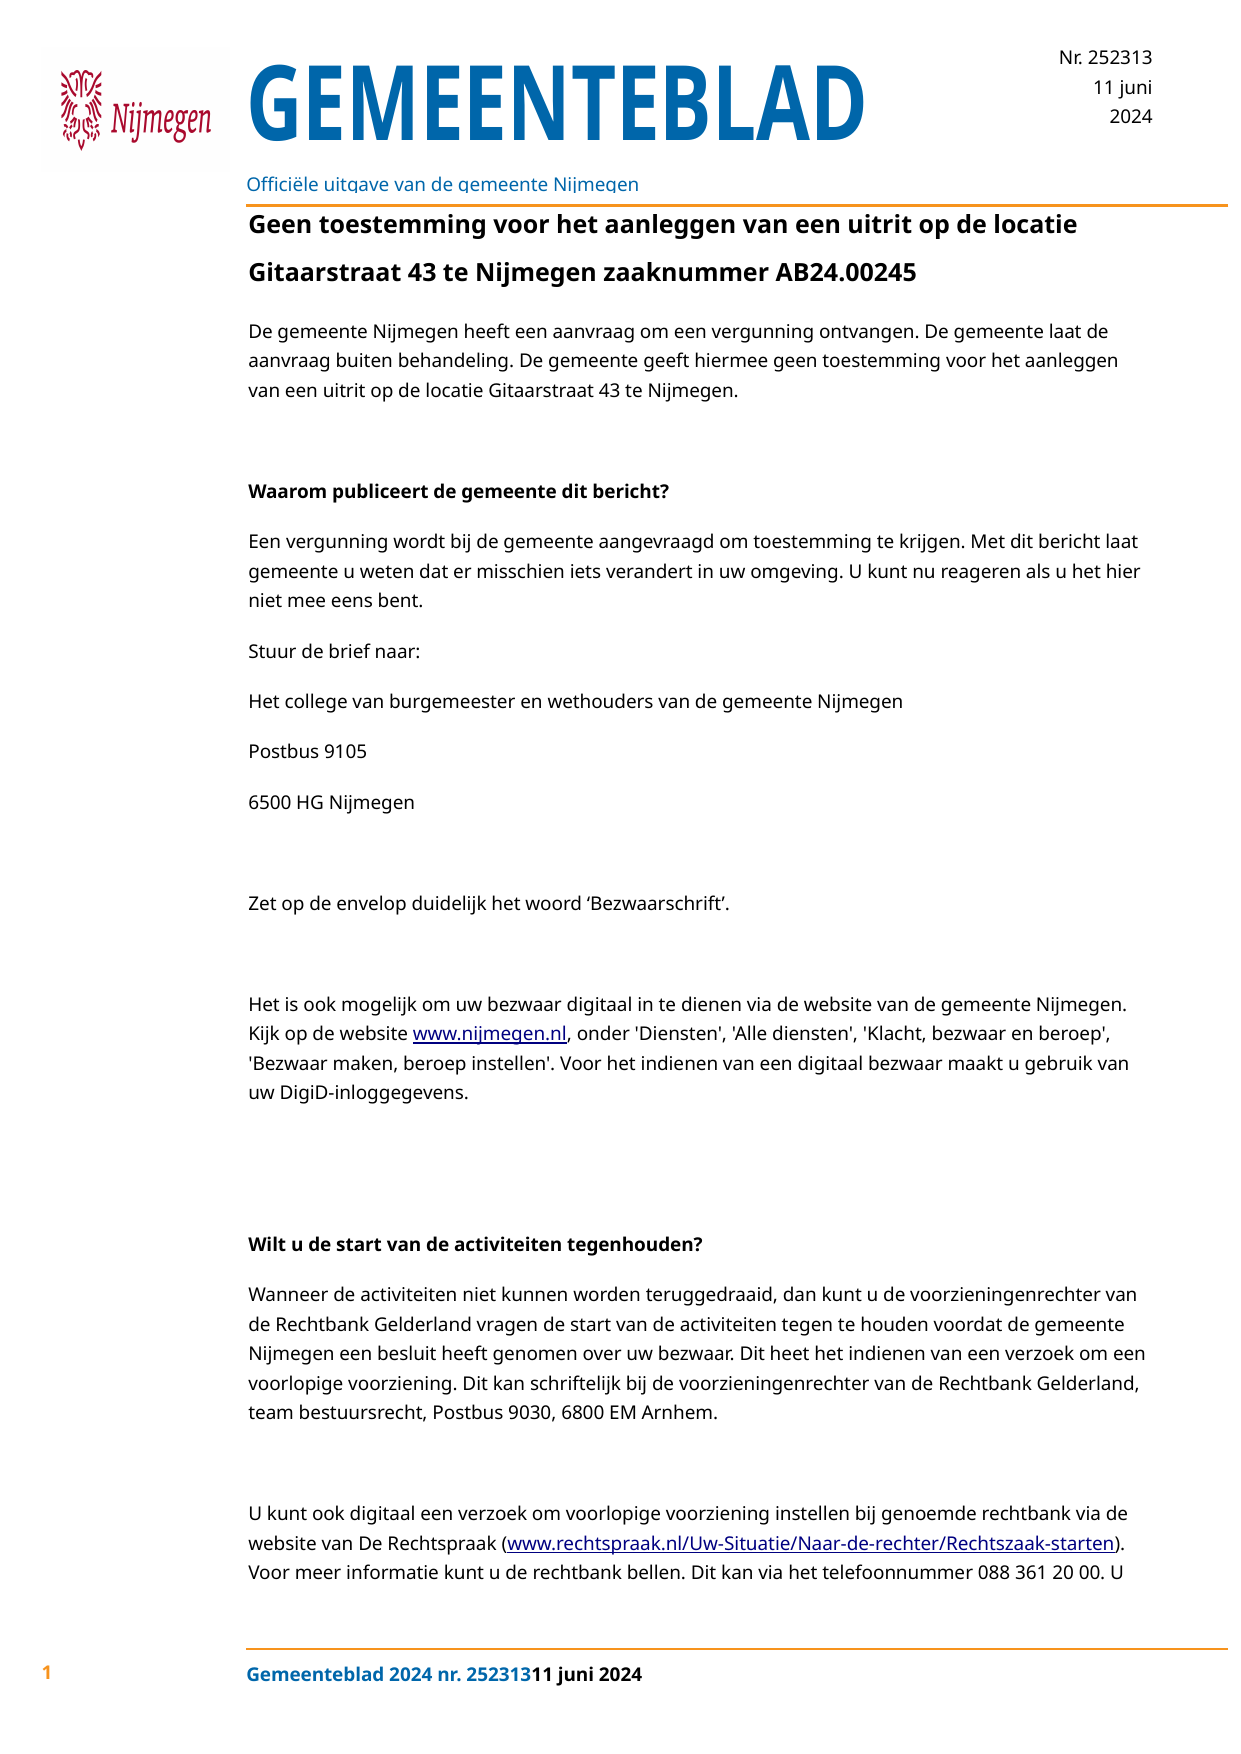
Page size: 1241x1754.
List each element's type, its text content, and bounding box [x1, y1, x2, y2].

text Zet op de envelop duidelijk het woord ‘Bezwaarschrift’. [248, 890, 1152, 916]
text U kunt ook digitaal een verzoek om voorlopige voorziening instellen bij genoemde rechtbank via de website van De Rechtspraak (www.rechtspraak.nl/Uw-Situatie/Naar-de-rechter/Rechtszaak-starten). Voor meer informatie kunt u de rechtbank bellen. Dit kan via het telefoonnummer 088 361 20 00. U [248, 1500, 1152, 1585]
text 6500 HG Nijmegen [248, 789, 1152, 815]
text Het college van burgemeester en wethouders van de gemeente Nijmegen [248, 688, 1152, 714]
picture [41, 47, 231, 172]
text Geen toestemming voor het aanleggen van een uitrit op de locatie Gitaarstraat 43 te Nijmegen zaaknummer AB24.00245 [248, 207, 1152, 288]
text Wanneer de activiteiten niet kunnen worden teruggedraaid, dan kunt u de voorzieningenrechter van de Rechtbank Gelderland vragen de start van de activiteiten tegen te houden voordat de gemeente Nijmegen een besluit heeft genomen over uw bezwaar. Dit heet het indienen van een verzoek om een voorlopige voorziening. Dit kan schriftelijk bij de voorzieningenrechter van de Rechtbank Gelderland, team bestuursrecht, Postbus 9030, 6800 EM Arnhem. [248, 1281, 1152, 1425]
text Waarom publiceert de gemeente dit bericht? [248, 478, 1152, 504]
text Stuur de brief naar: [248, 638, 1152, 664]
text Een vergunning wordt bij de gemeente aangevraagd om toestemming te krijgen. Met dit bericht laat gemeente u weten dat er misschien iets verandert in uw omgeving. U kunt nu reageren als u het hier niet mee eens bent. [248, 528, 1152, 613]
text Wilt u de start van de activiteiten tegenhouden? [248, 1231, 1152, 1257]
text Het is ook mogelijk om uw bezwaar digitaal in te dienen via de website van de gemeente Nijmegen. Kijk op de website www.nijmegen.nl, onder 'Diensten', 'Alle diensten', 'Klacht, bezwaar en beroep', 'Bezwaar maken, beroep instellen'. Voor het indienen van een digitaal bezwaar maakt u gebruik van uw DigiD-inloggegevens. [248, 991, 1152, 1105]
text De gemeente Nijmegen heeft een aanvraag om een vergunning ontvangen. De gemeente laat de aanvraag buiten behandeling. De gemeente geeft hiermee geen toestemming voor het aanleggen van een uitrit op de locatie Gitaarstraat 43 te Nijmegen. [248, 318, 1152, 403]
text Postbus 9105 [248, 739, 1152, 764]
